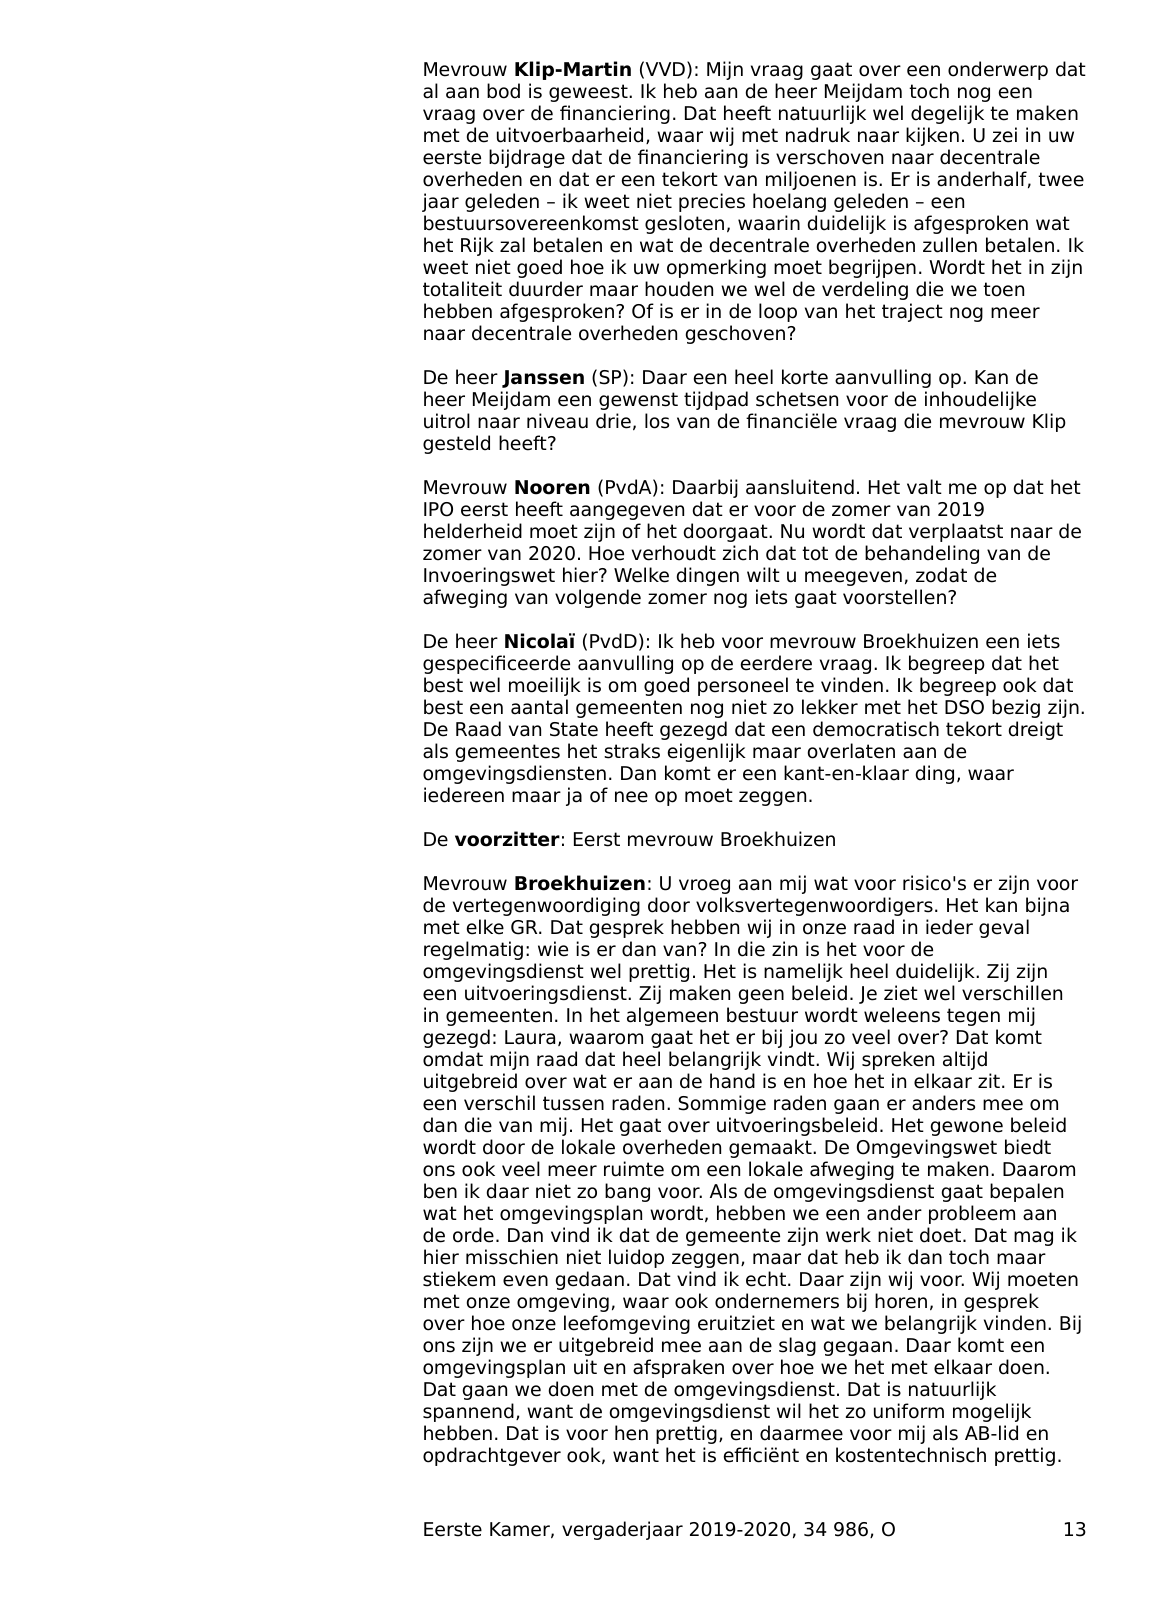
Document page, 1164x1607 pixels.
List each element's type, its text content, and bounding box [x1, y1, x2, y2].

text De voorzitter: Eerst mevrouw Broekhuizen [422, 829, 1087, 851]
text Mevrouw Broekhuizen: U vroeg aan mij wat voor risico's er zijn voor de vertegenwoordiging door volksvertegenwoordigers. Het kan bijna met elke GR. Dat gesprek hebben wij in onze raad in ieder geval regelmatig: wie is er dan van? In die zin is het voor de omgevingsdienst wel prettig. Het is namelijk heel duidelijk. Zij zijn een uitvoeringsdienst. Zij maken geen beleid. Je ziet wel verschillen in gemeenten. In het algemeen bestuur wordt weleens tegen mij gezegd: Laura, waarom gaat het er bij jou zo veel over? Dat komt omdat mijn raad dat heel belangrijk vindt. Wij spreken altijd uitgebreid over wat er aan de hand is en hoe het in elkaar zit. Er is een verschil tussen raden. Sommige raden gaan er anders mee om dan die van mij. Het gaat over uitvoeringsbeleid. Het gewone beleid wordt door de lokale overheden gemaakt. De Omgevingswet biedt ons ook veel meer ruimte om een lokale afweging te maken. Daarom ben ik daar niet zo bang voor. Als de omgevingsdienst gaat bepalen wat het omgevingsplan wordt, hebben we een ander probleem aan de orde. Dan vind ik dat de gemeente zijn werk niet doet. Dat mag ik hier misschien niet luidop zeggen, maar dat heb ik dan toch maar stiekem even gedaan. Dat vind ik echt. Daar zijn wij voor. Wij moeten met onze omgeving, waar ook ondernemers bij horen, in gesprek over hoe onze leefomgeving eruitziet en wat we belangrijk vinden. Bij ons zijn we er uitgebreid mee aan de slag gegaan. Daar komt een omgevingsplan uit en afspraken over hoe we het met elkaar doen. Dat gaan we doen met de omgevingsdienst. Dat is natuurlijk spannend, want de omgevingsdienst wil het zo uniform mogelijk hebben. Dat is voor hen prettig, en daarmee voor mij als AB-lid en opdrachtgever ook, want het is efficiënt en kostentechnisch prettig. [422, 873, 1087, 1467]
text Mevrouw Klip-Martin (VVD): Mijn vraag gaat over een onderwerp dat al aan bod is geweest. Ik heb aan de heer Meijdam toch nog een vraag over de financiering. Dat heeft natuurlijk wel degelijk te maken met de uitvoerbaarheid, waar wij met nadruk naar kijken. U zei in uw eerste bijdrage dat de financiering is verschoven naar decentrale overheden en dat er een tekort van miljoenen is. Er is anderhalf, twee jaar geleden – ik weet niet precies hoelang geleden – een bestuursovereenkomst gesloten, waarin duidelijk is afgesproken wat het Rijk zal betalen en wat de decentrale overheden zullen betalen. Ik weet niet goed hoe ik uw opmerking moet begrijpen. Wordt het in zijn totaliteit duurder maar houden we wel de verdeling die we toen hebben afgesproken? Of is er in de loop van het traject nog meer naar decentrale overheden geschoven? [422, 59, 1087, 345]
text De heer Janssen (SP): Daar een heel korte aanvulling op. Kan de heer Meijdam een gewenst tijdpad schetsen voor de inhoudelijke uitrol naar niveau drie, los van de financiële vraag die mevrouw Klip gesteld heeft? [422, 367, 1087, 455]
text De heer Nicolaï (PvdD): Ik heb voor mevrouw Broekhuizen een iets gespecificeerde aanvulling op de eerdere vraag. Ik begreep dat het best wel moeilijk is om goed personeel te vinden. Ik begreep ook dat best een aantal gemeenten nog niet zo lekker met het DSO bezig zijn. De Raad van State heeft gezegd dat een democratisch tekort dreigt als gemeentes het straks eigenlijk maar overlaten aan de omgevingsdiensten. Dan komt er een kant-en-klaar ding, waar iedereen maar ja of nee op moet zeggen. [422, 631, 1087, 807]
text Mevrouw Nooren (PvdA): Daarbij aansluitend. Het valt me op dat het IPO eerst heeft aangegeven dat er voor de zomer van 2019 helderheid moet zijn of het doorgaat. Nu wordt dat verplaatst naar de zomer van 2020. Hoe verhoudt zich dat tot de behandeling van de Invoeringswet hier? Welke dingen wilt u meegeven, zodat de afweging van volgende zomer nog iets gaat voorstellen? [422, 477, 1087, 609]
